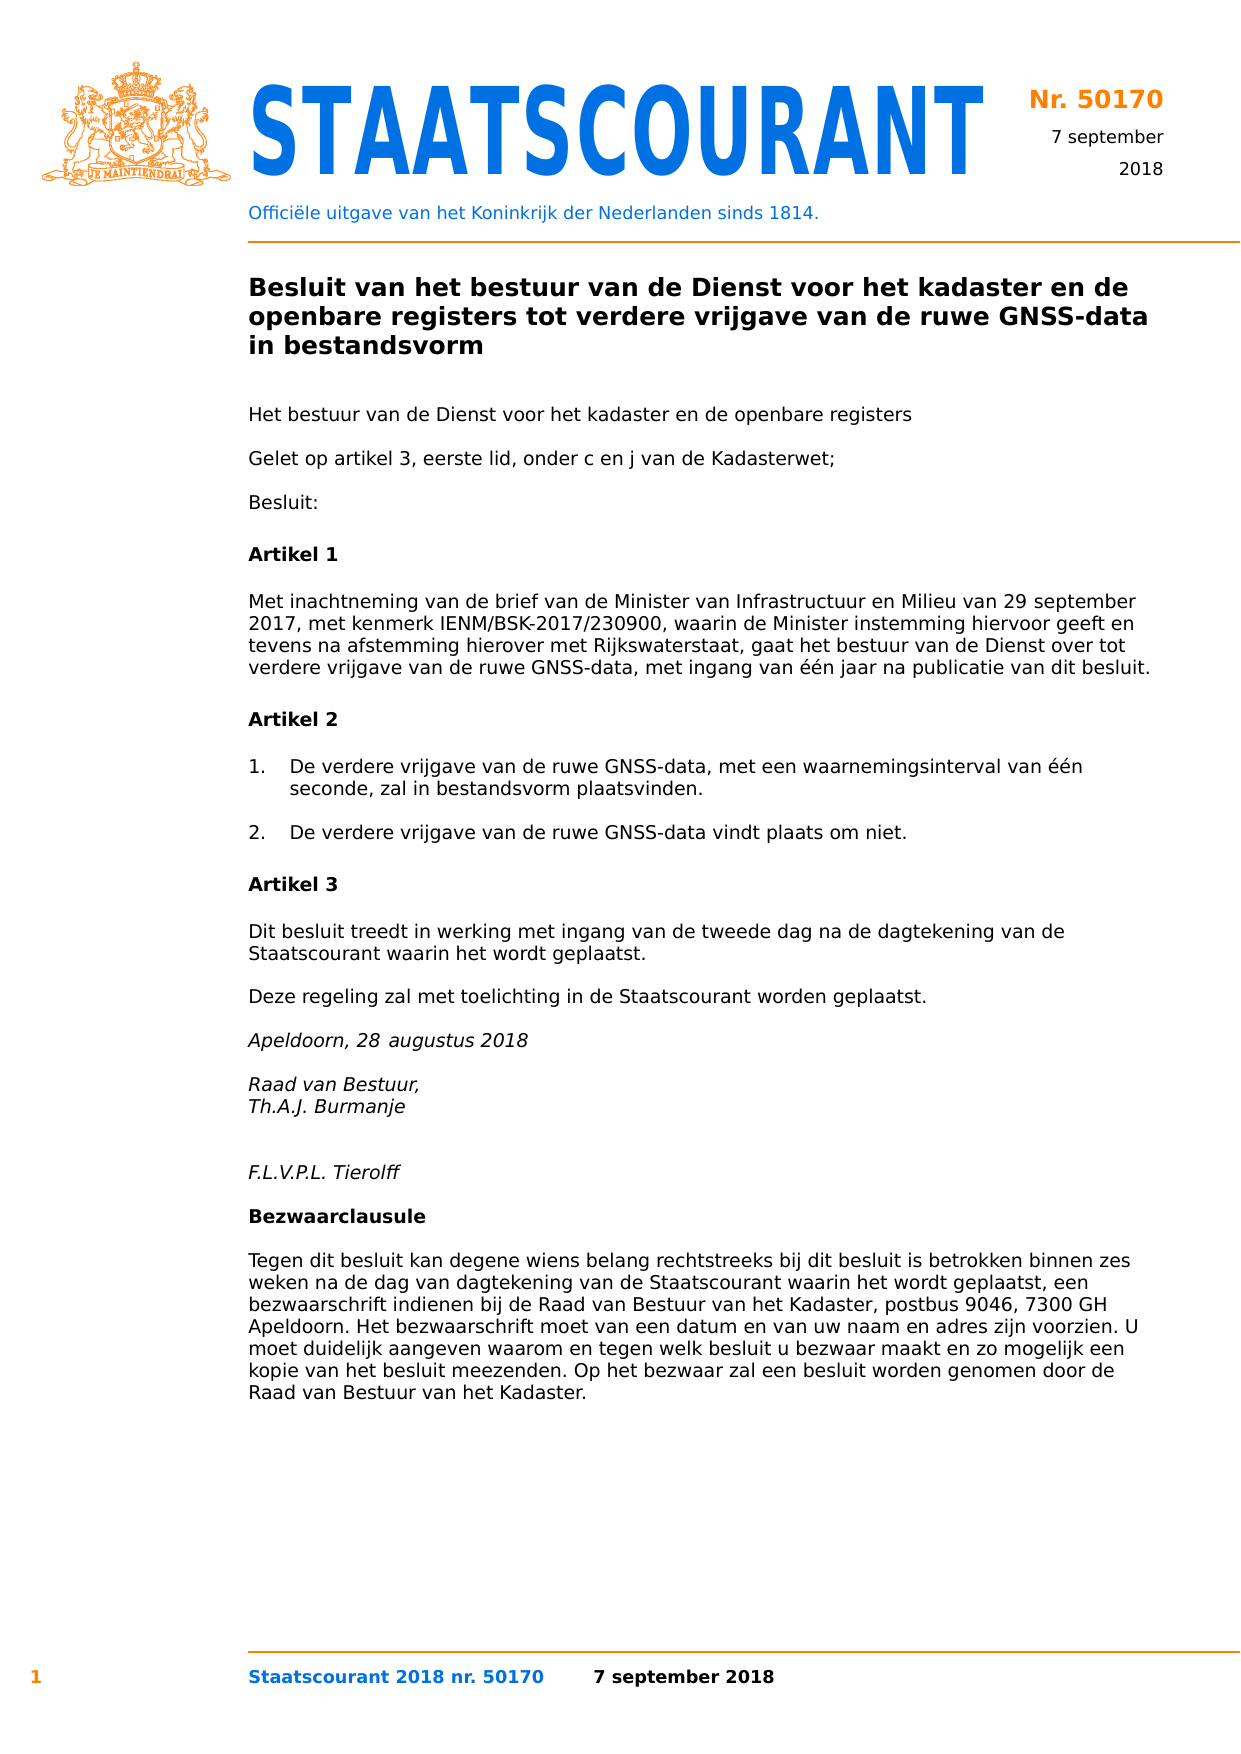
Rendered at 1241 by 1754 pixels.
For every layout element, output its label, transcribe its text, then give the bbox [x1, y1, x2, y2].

table_cell 2018 [998, 153, 1240, 203]
table_cell 7 september [998, 121, 1240, 153]
table_header [25, 62, 248, 241]
text Apeldoorn, 28 augustus 2018 [248, 1030, 1163, 1052]
subtitle Artikel 1 [248, 544, 1163, 566]
subtitle Artikel 3 [248, 874, 1163, 896]
table_header Nr. 50170 [998, 62, 1240, 121]
text Tegen dit besluit kan degene wiens belang rechtstreeks bij dit besluit is betrokken binnen zes weken na de dag van dagtekening van de Staatscourant waarin het wordt geplaatst, een bezwaarschrift indienen bij de Raad van Bestuur van het Kadaster, postbus 9046, 7300 GH Apeldoorn. Het bezwaarschrift moet van een datum en van uw naam en adres zijn voorzien. U moet duidelijk aangeven waarom en tegen welk besluit u bezwaar maakt en zo mogelijk een kopie van het besluit meezenden. Op het bezwaar zal een besluit worden genomen door de Raad van Bestuur van het Kadaster. [248, 1250, 1163, 1403]
text Dit besluit treedt in werking met ingang van de tweede dag na de dagtekening van de Staatscourant waarin het wordt geplaatst. [248, 921, 1163, 964]
text 1. De verdere vrijgave van de ruwe GNSS-data, met een waarnemingsinterval van één seconde, zal in bestandsvorm plaatsvinden. [248, 756, 1163, 800]
text Deze regeling zal met toelichting in de Staatscourant worden geplaatst. [248, 986, 1163, 1008]
text Gelet op artikel 3, eerste lid, onder c en j van de Kadasterwet; [248, 448, 1163, 470]
text 2. De verdere vrijgave van de ruwe GNSS-data vindt plaats om niet. [248, 822, 1163, 844]
subtitle Artikel 2 [248, 709, 1163, 731]
text Het bestuur van de Dienst voor het kadaster en de openbare registers [248, 404, 1163, 426]
text Raad van Bestuur, Th.A.J. Burmanje [248, 1074, 1163, 1118]
text Met inachtneming van de brief van de Minister van Infrastructuur en Milieu van 29 september 2017, met kenmerk IENM/BSK-2017/230900, waarin de Minister instemming hiervoor geeft en tevens na afstemming hierover met Rijkswaterstaat, gaat het bestuur van de Dienst over tot verdere vrijgave van de ruwe GNSS-data, met ingang van één jaar na publicatie van dit besluit. [248, 591, 1163, 679]
table_cell Officiële uitgave van het Koninkrijk der Nederlanden sinds 1814. [248, 203, 1240, 241]
picture [41, 62, 231, 186]
text Bezwaarclausule [248, 1206, 1163, 1228]
subtitle Besluit van het bestuur van de Dienst voor het kadaster en de openbare registers tot verdere vrijgave van de ruwe GNSS-data in bestandsvorm [248, 273, 1163, 361]
table_header STAATSCOURANT [248, 62, 998, 203]
text F.L.V.P.L. Tierolff [248, 1140, 1163, 1184]
text Besluit: [248, 492, 1163, 514]
